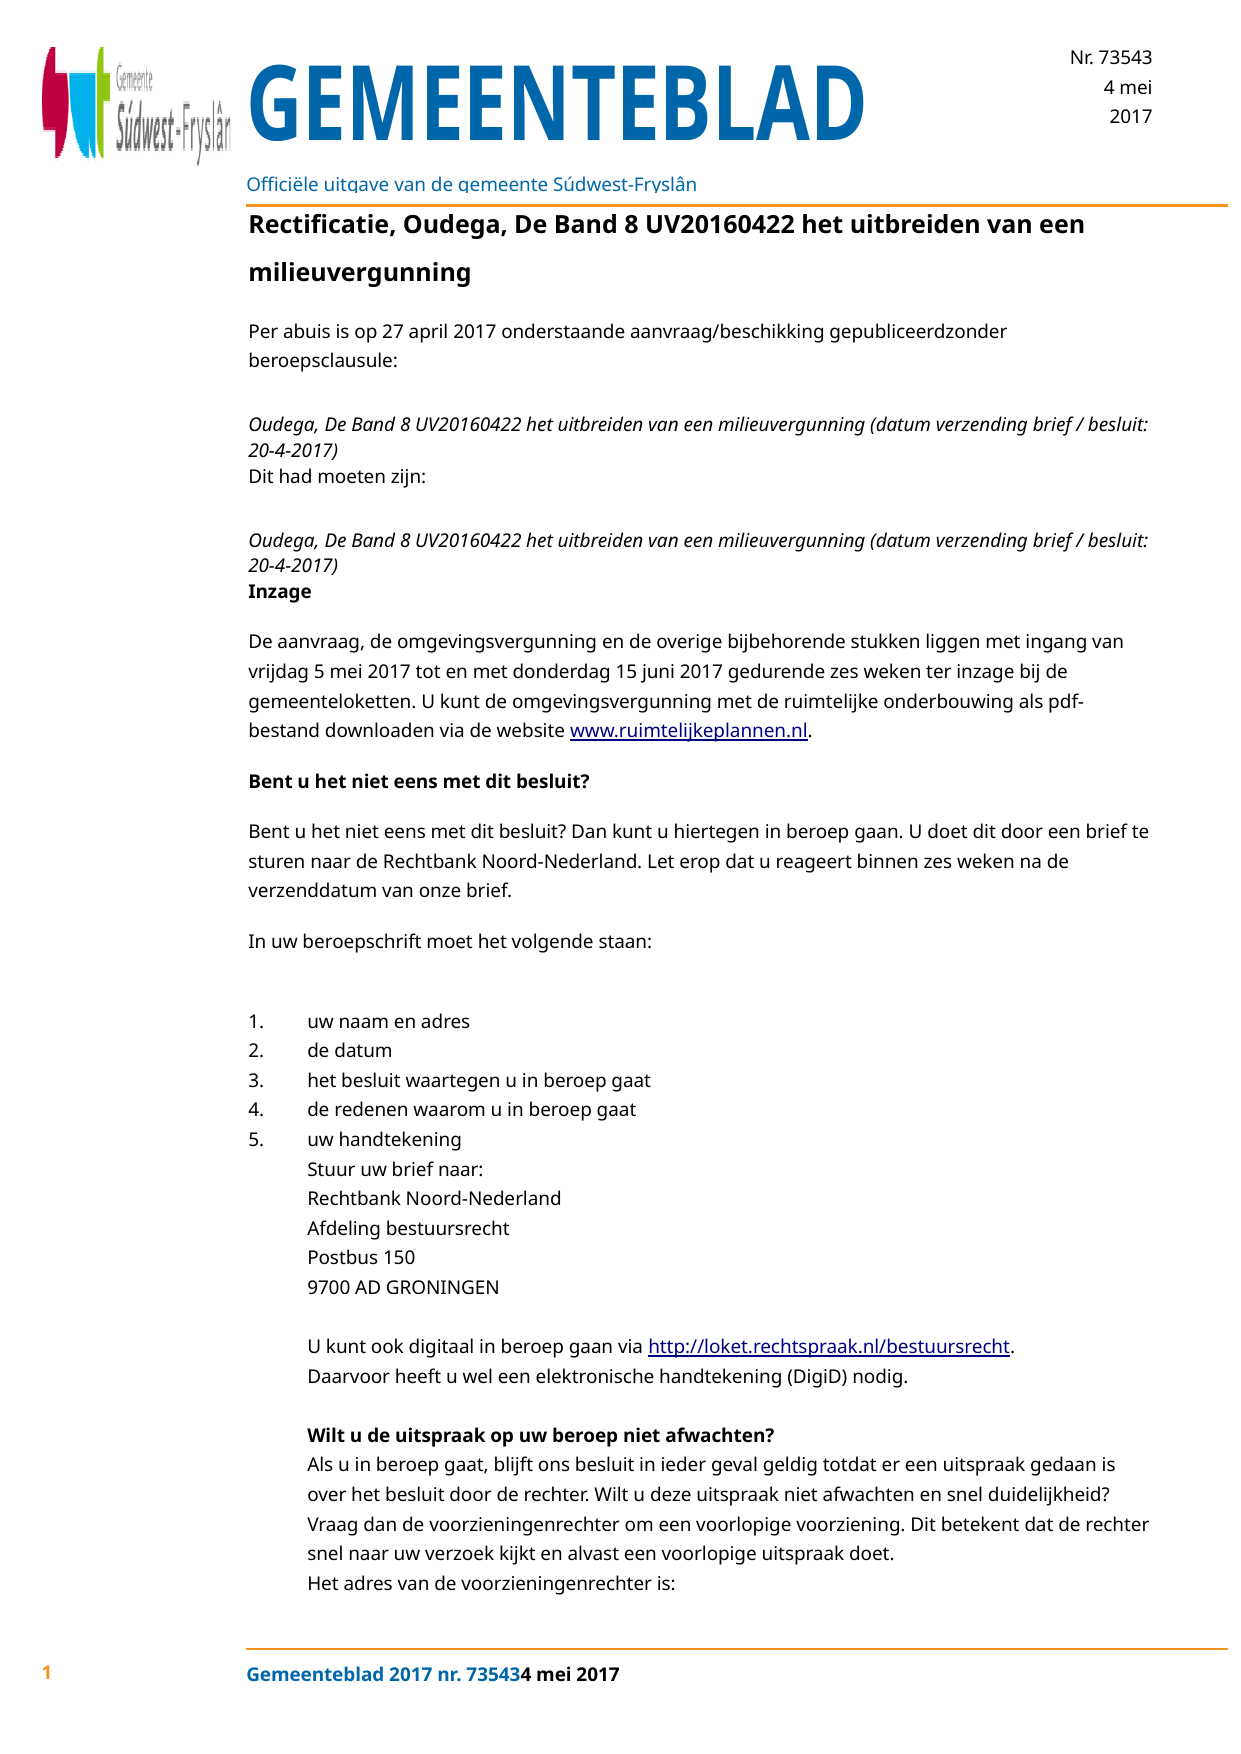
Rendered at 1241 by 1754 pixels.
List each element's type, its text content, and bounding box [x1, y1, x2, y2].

text Per abuis is op 27 april 2017 onderstaande aanvraag/beschikking gepubliceerdzonder beroepsclausule: [248, 318, 1152, 373]
list Afdeling bestuursrecht [248, 1215, 1152, 1241]
list U kunt ook digitaal in beroep gaan via http://loket.rechtspraak.nl/bestuursrecht. [248, 1333, 1152, 1359]
text Dit had moeten zijn: [248, 463, 1152, 489]
list het besluit waartegen u in beroep gaat [248, 1067, 1152, 1093]
list uw naam en adres [248, 1008, 1152, 1034]
picture [41, 47, 231, 172]
text De aanvraag, de omgevingsvergunning en de overige bijbehorende stukken liggen met ingang van vrijdag 5 mei 2017 tot en met donderdag 15 juni 2017 gedurende zes weken ter inzage bij de gemeenteloketten. U kunt de omgevingsvergunning met de ruimtelijke onderbouwing als pdf-bestand downloaden via de website www.ruimtelijkeplannen.nl. [248, 629, 1152, 743]
list Postbus 150 [248, 1244, 1152, 1270]
text Oudega, De Band 8 UV20160422 het uitbreiden van een milieuvergunning (datum verzending brief / besluit: 20-4-2017) [248, 527, 1152, 578]
text Bent u het niet eens met dit besluit? [248, 768, 1152, 794]
text In uw beroepschrift moet het volgende staan: [248, 928, 1152, 954]
text Oudega, De Band 8 UV20160422 het uitbreiden van een milieuvergunning (datum verzending brief / besluit: 20-4-2017) [248, 411, 1152, 463]
list Daarvoor heeft u wel een elektronische handtekening (DigiD) nodig. [248, 1363, 1152, 1389]
list de redenen waarom u in beroep gaat [248, 1097, 1152, 1122]
text Inzage [248, 578, 1152, 604]
list Het adres van de voorzieningenrechter is: [248, 1570, 1152, 1596]
list Stuur uw brief naar: [248, 1156, 1152, 1182]
text Rectificatie, Oudega, De Band 8 UV20160422 het uitbreiden van een milieuvergunning [248, 207, 1152, 288]
list uw handtekening [248, 1126, 1152, 1152]
text Bent u het niet eens met dit besluit? Dan kunt u hiertegen in beroep gaan. U doet dit door een brief te sturen naar de Rechtbank Noord-Nederland. Let erop dat u reageert binnen zes weken na de verzenddatum van onze brief. [248, 818, 1152, 903]
list 9700 AD GRONINGEN [248, 1274, 1152, 1300]
list de datum [248, 1037, 1152, 1063]
list Rechtbank Noord-Nederland [248, 1185, 1152, 1211]
list Als u in beroep gaat, blijft ons besluit in ieder geval geldig totdat er een uitspraak gedaan is over het besluit door de rechter. Wilt u deze uitspraak niet afwachten en snel duidelijkheid? Vraag dan de voorzieningenrechter om een voorlopige voorziening. Dit betekent dat de rechter snel naar uw verzoek kijkt en alvast een voorlopige uitspraak doet. [248, 1452, 1152, 1566]
list Wilt u de uitspraak op uw beroep niet afwachten? [248, 1422, 1152, 1448]
